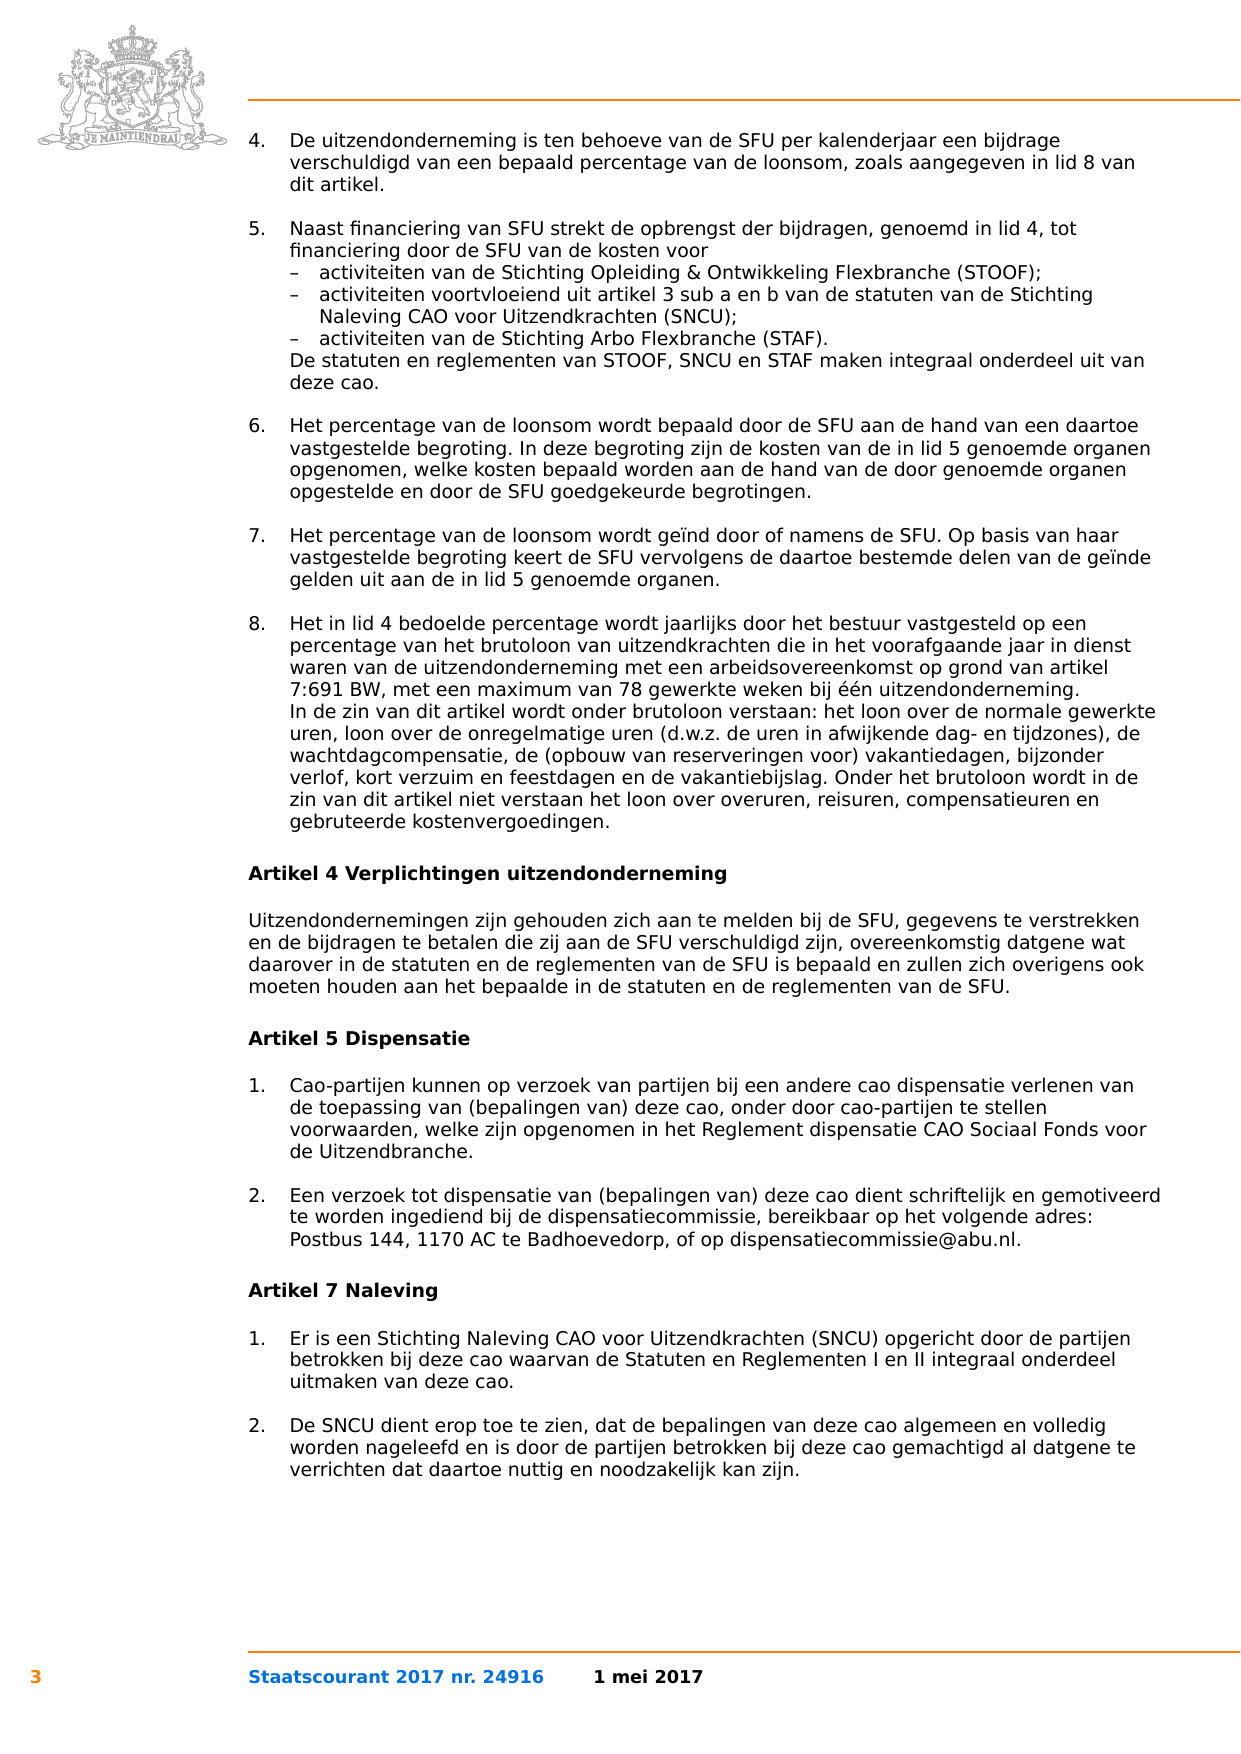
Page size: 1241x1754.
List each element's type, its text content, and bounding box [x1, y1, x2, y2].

text In de zin van dit artikel wordt onder brutoloon verstaan: het loon over de normale gewerkte uren, loon over de onregelmatige uren (d.w.z. de uren in afwijkende dag- en tijdzones), de wachtdagcompensatie, de (opbouw van reserveringen voor) vakantiedagen, bijzonder verlof, kort verzuim en feestdagen en de vakantiebijslag. Onder het brutoloon wordt in de zin van dit artikel niet verstaan het loon over overuren, reisuren, compensatieuren en gebruteerde kostenvergoedingen. [289, 701, 1163, 833]
picture [38, 25, 227, 150]
text 5. Naast financiering van SFU strekt de opbrengst der bijdragen, genoemd in lid 4, tot financiering door de SFU van de kosten voor [248, 218, 1163, 262]
text Uitzendondernemingen zijn gehouden zich aan te melden bij de SFU, gegevens te verstrekken en de bijdragen te betalen die zij aan de SFU verschuldigd zijn, overeenkomstig datgene wat daarover in de statuten en de reglementen van de SFU is bepaald en zullen zich overigens ook moeten houden aan het bepaalde in de statuten en de reglementen van de SFU. [248, 910, 1163, 998]
text – activiteiten van de Stichting Opleiding & Ontwikkeling Flexbranche (STOOF); [289, 262, 1163, 284]
subtitle Artikel 4 Verplichtingen uitzendonderneming [248, 863, 1163, 885]
text 2. Een verzoek tot dispensatie van (bepalingen van) deze cao dient schriftelijk en gemotiveerd te worden ingediend bij de dispensatiecommissie, bereikbaar op het volgende adres: Postbus 144, 1170 AC te Badhoevedorp, of op dispensatiecommissie@abu.nl. [248, 1184, 1163, 1250]
text 4. De uitzendonderneming is ten behoeve van de SFU per kalenderjaar een bijdrage verschuldigd van een bepaald percentage van de loonsom, zoals aangegeven in lid 8 van dit artikel. [248, 130, 1163, 196]
text 6. Het percentage van de loonsom wordt bepaald door de SFU aan de hand van een daartoe vastgestelde begroting. In deze begroting zijn de kosten van de in lid 5 genoemde organen opgenomen, welke kosten bepaald worden aan de hand van de door genoemde organen opgestelde en door de SFU goedgekeurde begrotingen. [248, 415, 1163, 503]
subtitle Artikel 7 Naleving [248, 1280, 1163, 1302]
text – activiteiten van de Stichting Arbo Flexbranche (STAF). [289, 328, 1163, 349]
text 7. Het percentage van de loonsom wordt geïnd door of namens de SFU. Op basis van haar vastgestelde begroting keert de SFU vervolgens de daartoe bestemde delen van de geïnde gelden uit aan de in lid 5 genoemde organen. [248, 525, 1163, 591]
text 8. Het in lid 4 bedoelde percentage wordt jaarlijks door het bestuur vastgesteld op een percentage van het brutoloon van uitzendkrachten die in het voorafgaande jaar in dienst waren van de uitzendonderneming met een arbeidsovereenkomst op grond van artikel 7:691 BW, met een maximum van 78 gewerkte weken bij één uitzendonderneming. [248, 613, 1163, 701]
text 1. Er is een Stichting Naleving CAO voor Uitzendkrachten (SNCU) opgericht door de partijen betrokken bij deze cao waarvan de Statuten en Reglementen I en II integraal onderdeel uitmaken van deze cao. [248, 1327, 1163, 1393]
text – activiteiten voortvloeiend uit artikel 3 sub a en b van de statuten van de Stichting Naleving CAO voor Uitzendkrachten (SNCU); [289, 284, 1163, 328]
text 1. Cao-partijen kunnen op verzoek van partijen bij een andere cao dispensatie verlenen van de toepassing van (bepalingen van) deze cao, onder door cao-partijen te stellen voorwaarden, welke zijn opgenomen in het Reglement dispensatie CAO Sociaal Fonds voor de Uitzendbranche. [248, 1075, 1163, 1163]
text De statuten en reglementen van STOOF, SNCU en STAF maken integraal onderdeel uit van deze cao. [289, 349, 1163, 393]
text 2. De SNCU dient erop toe te zien, dat de bepalingen van deze cao algemeen en volledig worden nageleefd en is door de partijen betrokken bij deze cao gemachtigd al datgene te verrichten dat daartoe nuttig en noodzakelijk kan zijn. [248, 1415, 1163, 1481]
subtitle Artikel 5 Dispensatie [248, 1028, 1163, 1050]
